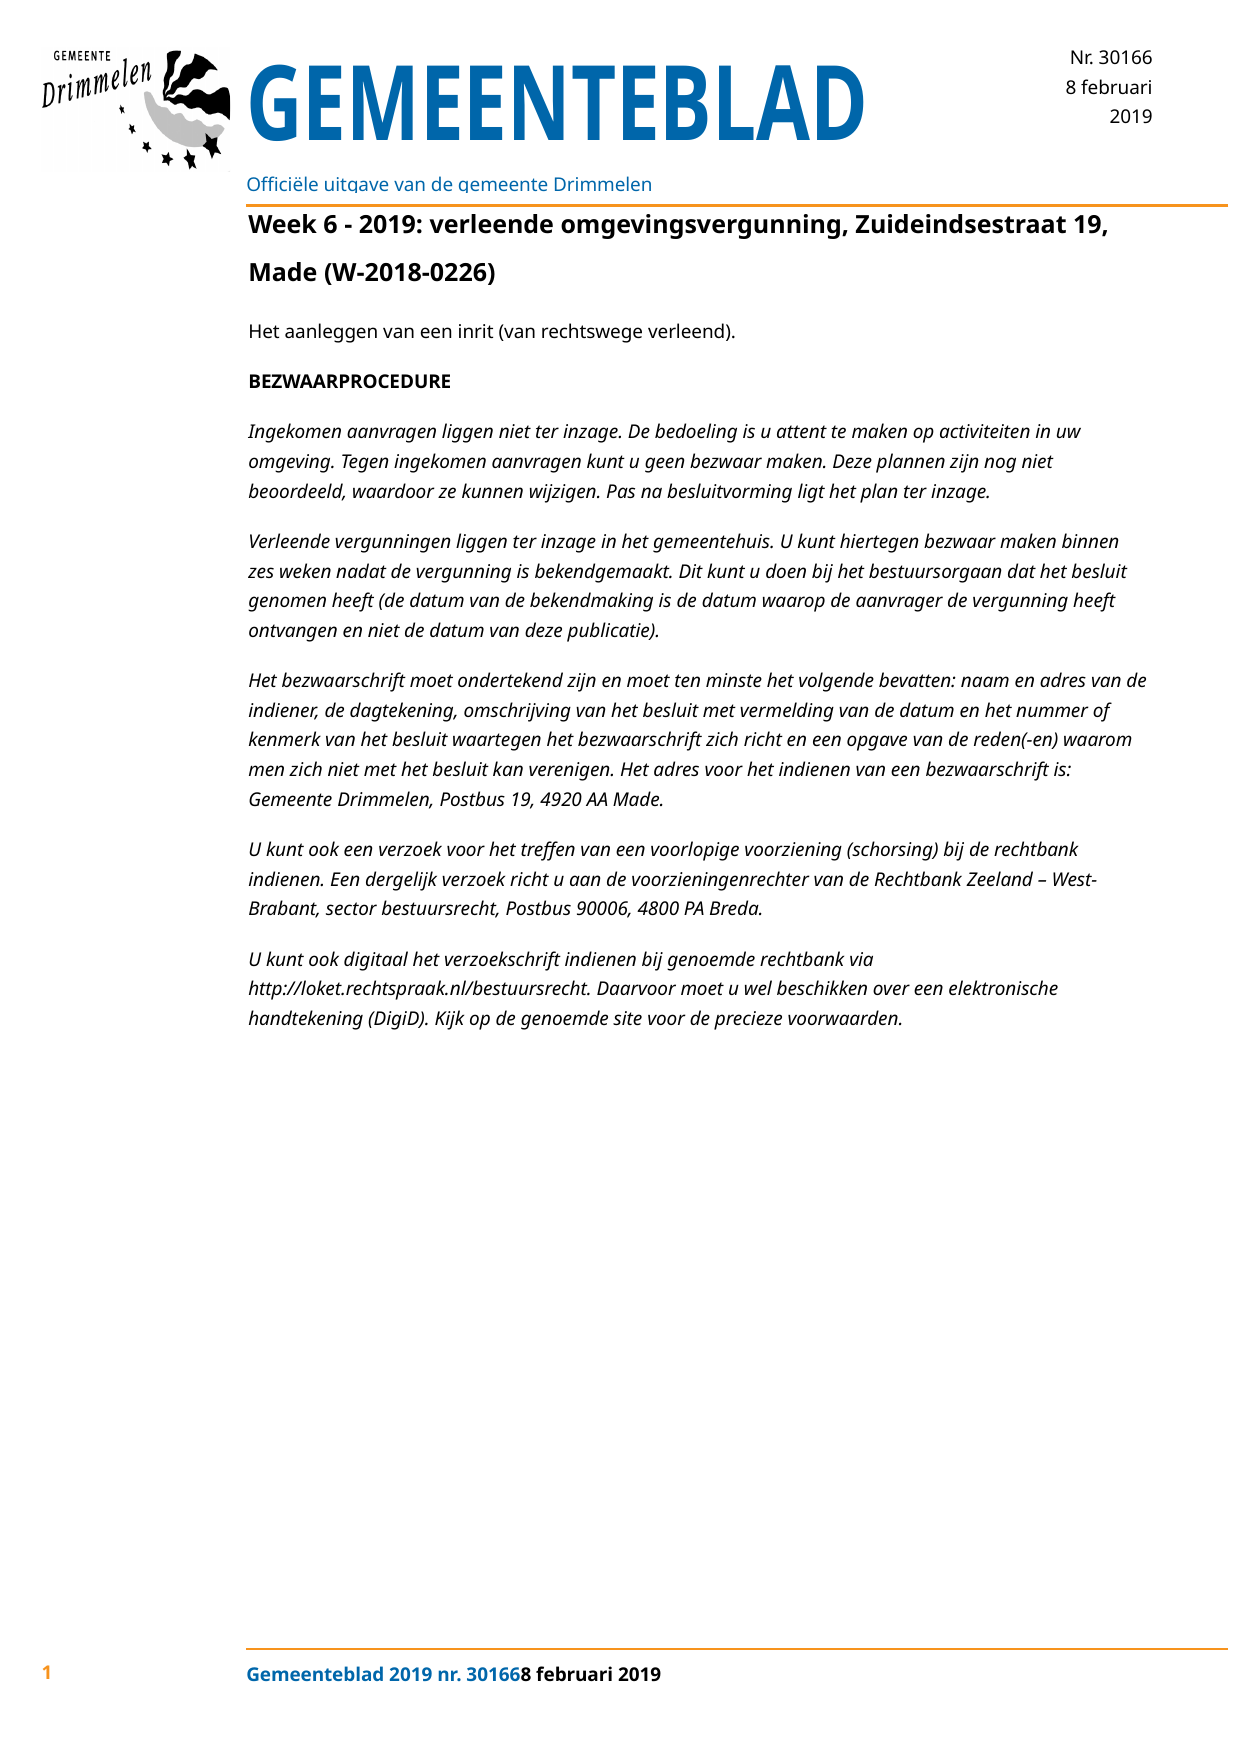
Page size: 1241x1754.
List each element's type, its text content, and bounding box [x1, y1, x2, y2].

text Verleende vergunningen liggen ter inzage in het gemeentehuis. U kunt hiertegen bezwaar maken binnen zes weken nadat de vergunning is bekendgemaakt. Dit kunt u doen bij het bestuursorgaan dat het besluit genomen heeft (de datum van de bekendmaking is de datum waarop de aanvrager de vergunning heeft ontvangen en niet de datum van deze publicatie). [248, 528, 1152, 643]
text BEZWAARPROCEDURE [248, 368, 1152, 394]
text Het aanleggen van een inrit (van rechtswege verleend). [248, 318, 1152, 344]
text Ingekomen aanvragen liggen niet ter inzage. De bedoeling is u attent te maken op activiteiten in uw omgeving. Tegen ingekomen aanvragen kunt u geen bezwaar maken. Deze plannen zijn nog niet beoordeeld, waardoor ze kunnen wijzigen. Pas na besluitvorming ligt het plan ter inzage. [248, 419, 1152, 504]
text Het bezwaarschrift moet ondertekend zijn en moet ten minste het volgende bevatten: naam en adres van de indiener, de dagtekening, omschrijving van het besluit met vermelding van de datum en het nummer of kenmerk van het besluit waartegen het bezwaarschrift zich richt en een opgave van de reden(-en) waarom men zich niet met het besluit kan verenigen. Het adres voor het indienen van een bezwaarschrift is: Gemeente Drimmelen, Postbus 19, 4920 AA Made. [248, 667, 1152, 812]
text U kunt ook een verzoek voor het treffen van een voorlopige voorziening (schorsing) bij de rechtbank indienen. Een dergelijk verzoek richt u aan de voorzieningenrechter van de Rechtbank Zeeland – West-Brabant, sector bestuursrecht, Postbus 90006, 4800 PA Breda. [248, 836, 1152, 921]
text U kunt ook digitaal het verzoekschrift indienen bij genoemde rechtbank via http://loket.rechtspraak.nl/bestuursrecht. Daarvoor moet u wel beschikken over een elektronische handtekening (DigiD). Kijk op de genoemde site voor de precieze voorwaarden. [248, 946, 1152, 1031]
text Week 6 - 2019: verleende omgevingsvergunning, Zuideindsestraat 19, Made (W-2018-0226) [248, 207, 1152, 288]
picture [41, 47, 231, 172]
